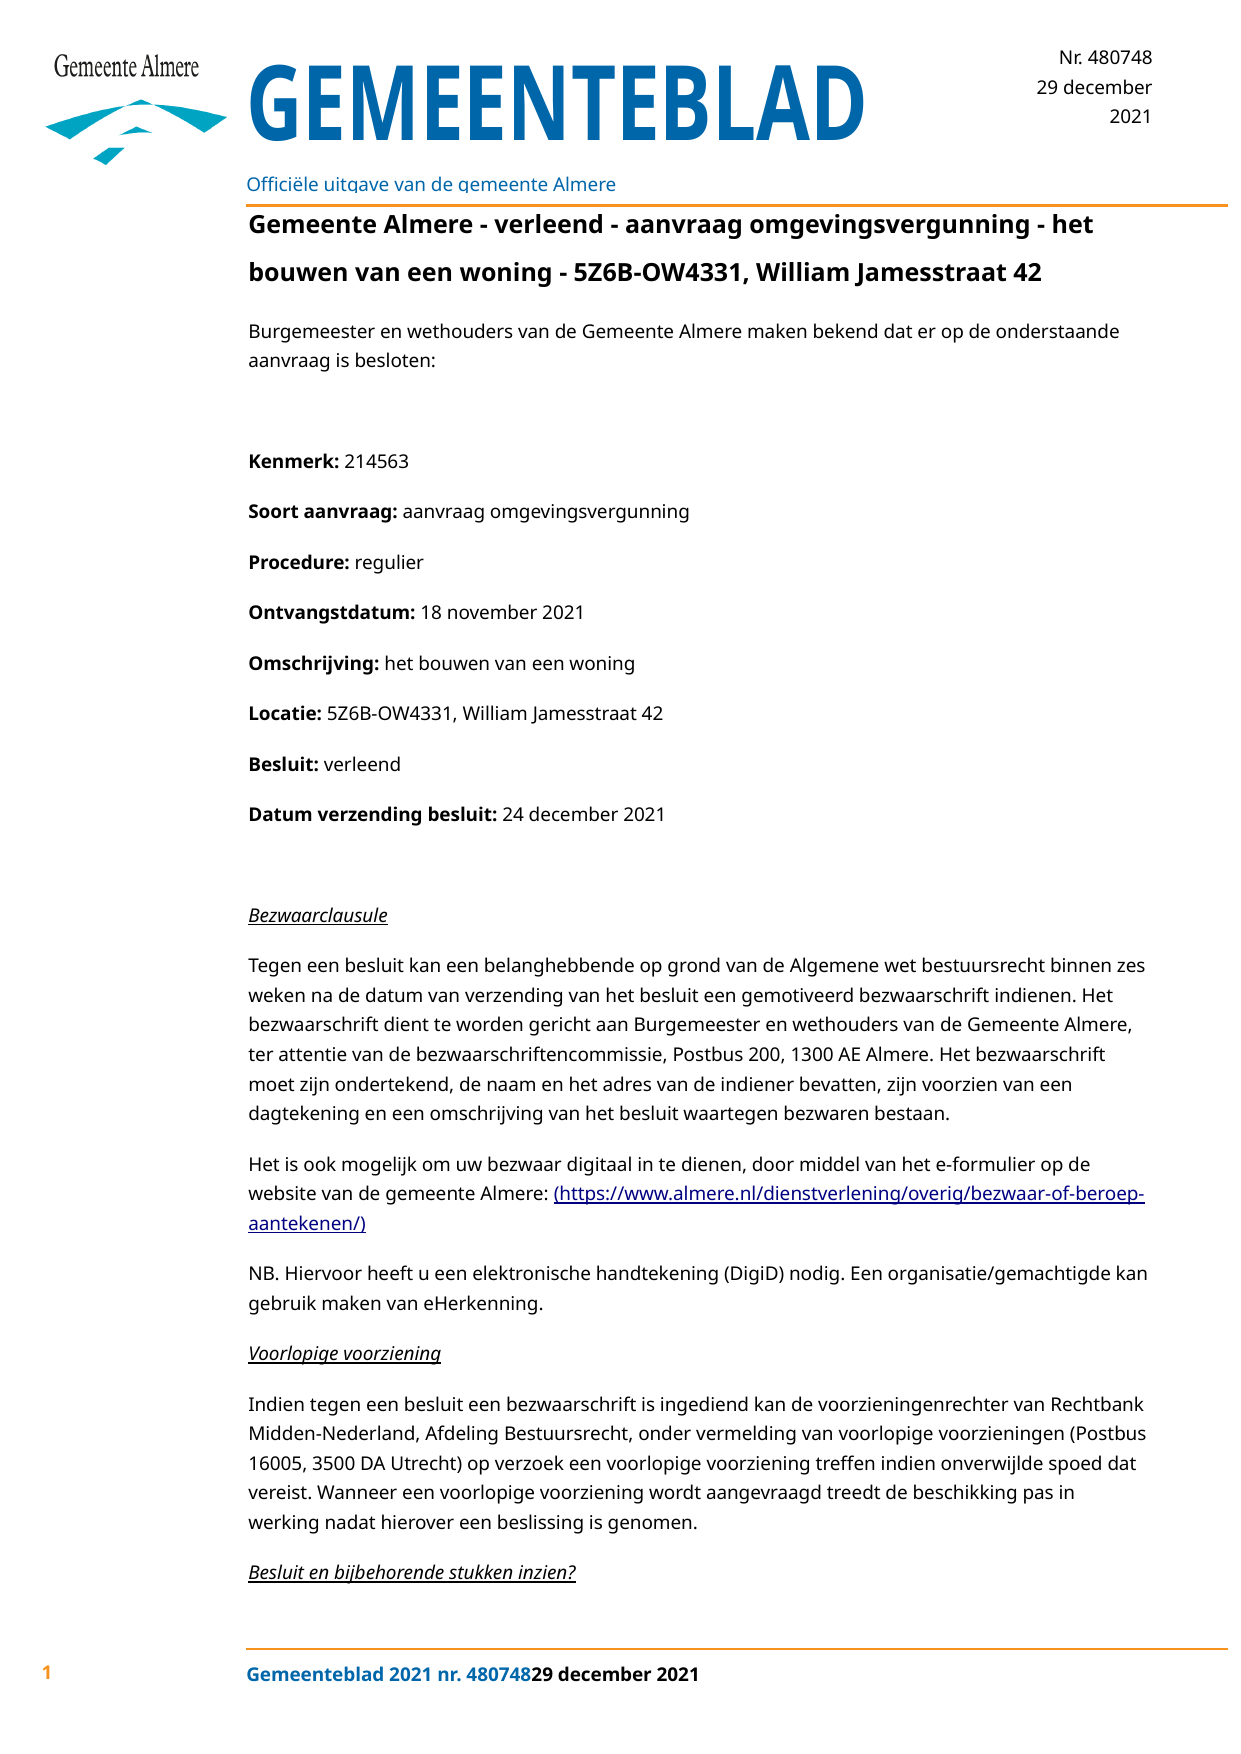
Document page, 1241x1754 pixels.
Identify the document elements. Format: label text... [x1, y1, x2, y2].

text Omschrijving: het bouwen van een woning [248, 650, 1152, 676]
picture [41, 47, 231, 172]
text Burgemeester en wethouders van de Gemeente Almere maken bekend dat er op de onderstaande aanvraag is besloten: [248, 318, 1152, 373]
text Ontvangstdatum: 18 november 2021 [248, 599, 1152, 625]
text NB. Hiervoor heeft u een elektronische handtekening (DigiD) nodig. Een organisatie/gemachtigde kan gebruik maken van eHerkenning. [248, 1260, 1152, 1316]
text Tegen een besluit kan een belanghebbende op grond van de Algemene wet bestuursrecht binnen zes weken na de datum van verzending van het besluit een gemotiveerd bezwaarschrift indienen. Het bezwaarschrift dient te worden gericht aan Burgemeester en wethouders van de Gemeente Almere, ter attentie van de bezwaarschriftencommissie, Postbus 200, 1300 AE Almere. Het bezwaarschrift moet zijn ondertekend, de naam en het adres van de indiener bevatten, zijn voorzien van een dagtekening en een omschrijving van het besluit waartegen bezwaren bestaan. [248, 952, 1152, 1126]
text Bezwaarclausule [248, 902, 1152, 928]
text Locatie: 5Z6B-OW4331, William Jamesstraat 42 [248, 700, 1152, 726]
text Besluit en bijbehorende stukken inzien? [248, 1559, 1152, 1585]
text Indien tegen een besluit een bezwaarschrift is ingediend kan de voorzieningenrechter van Rechtbank Midden-Nederland, Afdeling Bestuursrecht, onder vermelding van voorlopige voorzieningen (Postbus 16005, 3500 DA Utrecht) op verzoek een voorlopige voorziening treffen indien onverwijlde spoed dat vereist. Wanneer een voorlopige voorziening wordt aangevraagd treedt de beschikking pas in werking nadat hierover een beslissing is genomen. [248, 1391, 1152, 1535]
text Gemeente Almere - verleend - aanvraag omgevingsvergunning - het bouwen van een woning - 5Z6B-OW4331, William Jamesstraat 42 [248, 207, 1152, 288]
text Kenmerk: 214563 [248, 448, 1152, 474]
text Soort aanvraag: aanvraag omgevingsvergunning [248, 499, 1152, 524]
text Procedure: regulier [248, 549, 1152, 575]
text Datum verzending besluit: 24 december 2021 [248, 801, 1152, 827]
text Het is ook mogelijk om uw bezwaar digitaal in te dienen, door middel van het e-formulier op de website van de gemeente Almere: (https://www.almere.nl/dienstverlening/overig/bezwaar-of-beroep-aantekenen/) [248, 1151, 1152, 1236]
text Besluit: verleend [248, 751, 1152, 777]
text Voorlopige voorziening [248, 1340, 1152, 1366]
